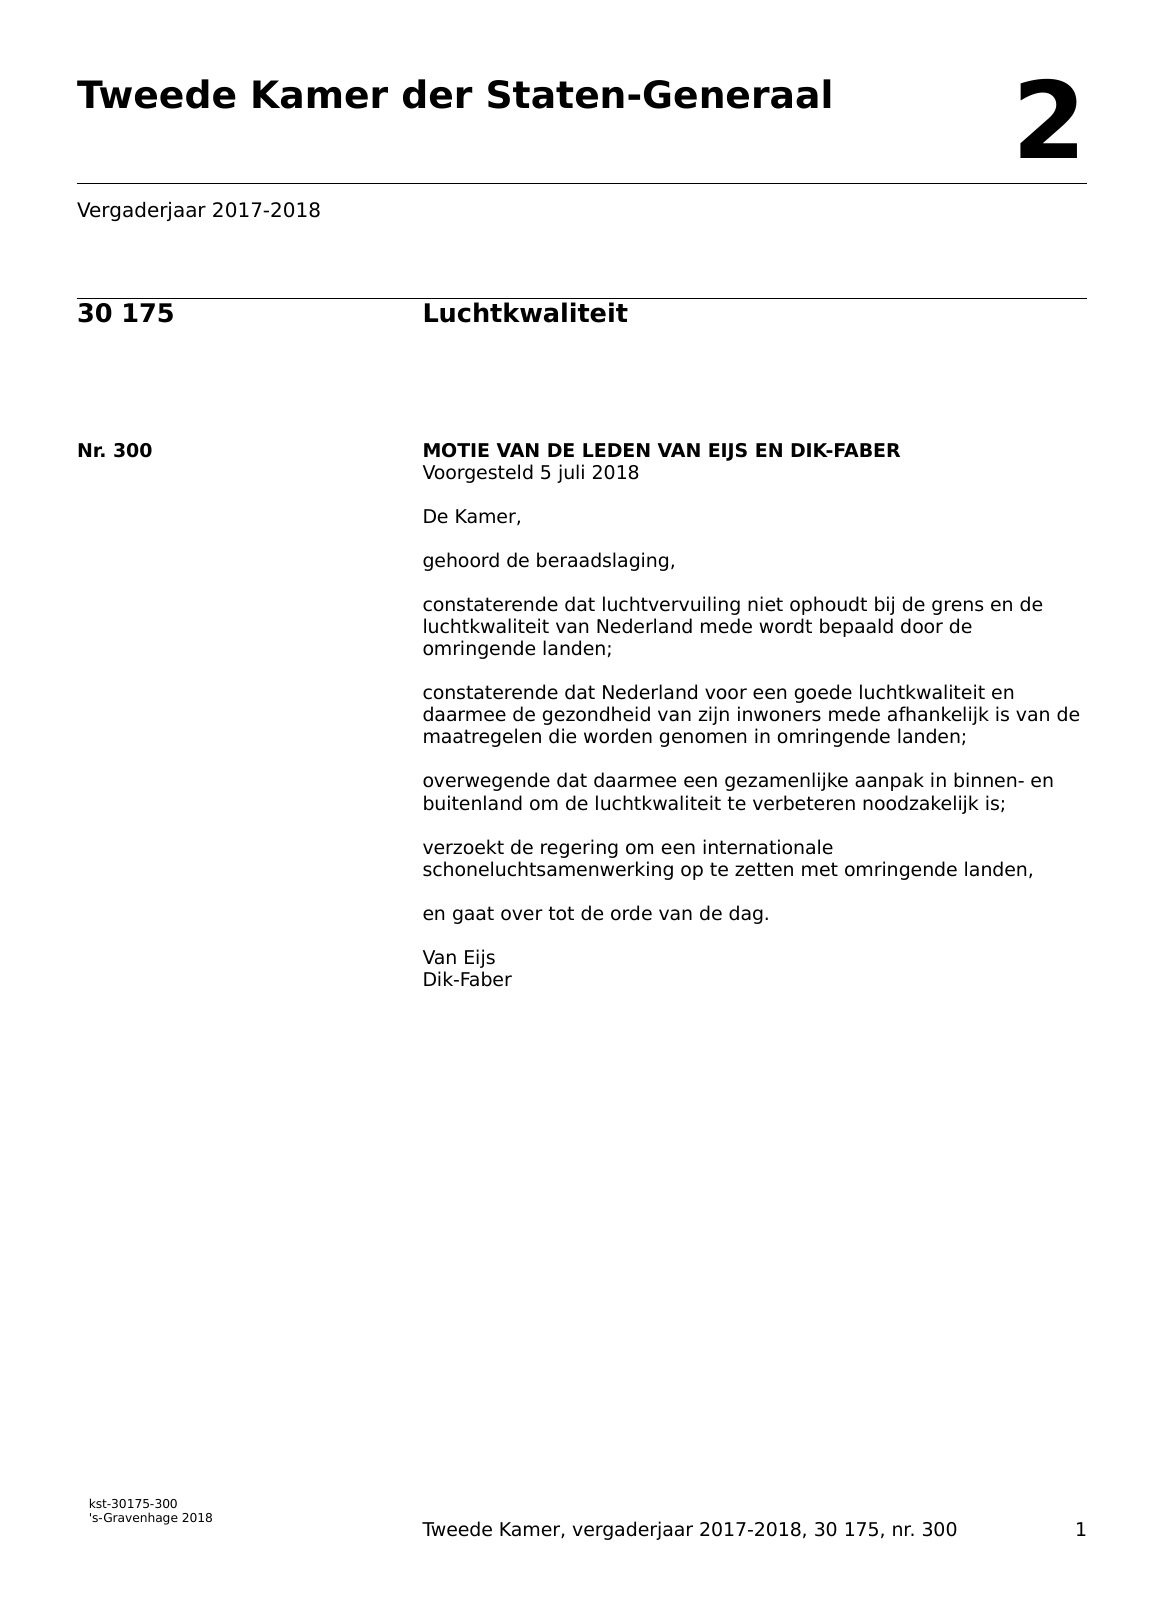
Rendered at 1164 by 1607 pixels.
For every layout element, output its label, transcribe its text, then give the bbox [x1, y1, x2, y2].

table_cell Vergaderjaar 2017-2018 [77, 184, 1087, 298]
text gehoord de beraadslaging, [422, 550, 1087, 572]
text constaterende dat Nederland voor een goede luchtkwaliteit en daarmee de gezondheid van zijn inwoners mede afhankelijk is van de maatregelen die worden genomen in omringende landen; [422, 682, 1087, 748]
text constaterende dat luchtvervuiling niet ophoudt bij de grens en de luchtkwaliteit van Nederland mede wordt bepaald door de omringende landen; [422, 594, 1087, 660]
text 's-Gravenhage 2018 [88, 1511, 323, 1525]
text verzoekt de regering om een internationale schoneluchtsamenwerking op te zetten met omringende landen, [422, 837, 1087, 881]
table_header Tweede Kamer der Staten-Generaal [77, 59, 886, 183]
text en gaat over tot de orde van de dag. [422, 903, 1087, 925]
text Dik-Faber [422, 969, 1087, 991]
text kst-30175-300 [88, 1497, 323, 1511]
subtitle 30 175 Luchtkwaliteit [77, 299, 1087, 329]
text De Kamer, [422, 506, 1087, 528]
table_header 2 [886, 59, 1087, 183]
subtitle Nr. 300 MOTIE VAN DE LEDEN VAN EIJS EN DIK-FABER [77, 440, 1087, 462]
text Voorgesteld 5 juli 2018 [422, 462, 1087, 484]
text Van Eijs [422, 947, 1087, 969]
text overwegende dat daarmee een gezamenlijke aanpak in binnen- en buitenland om de luchtkwaliteit te verbeteren noodzakelijk is; [422, 770, 1087, 814]
